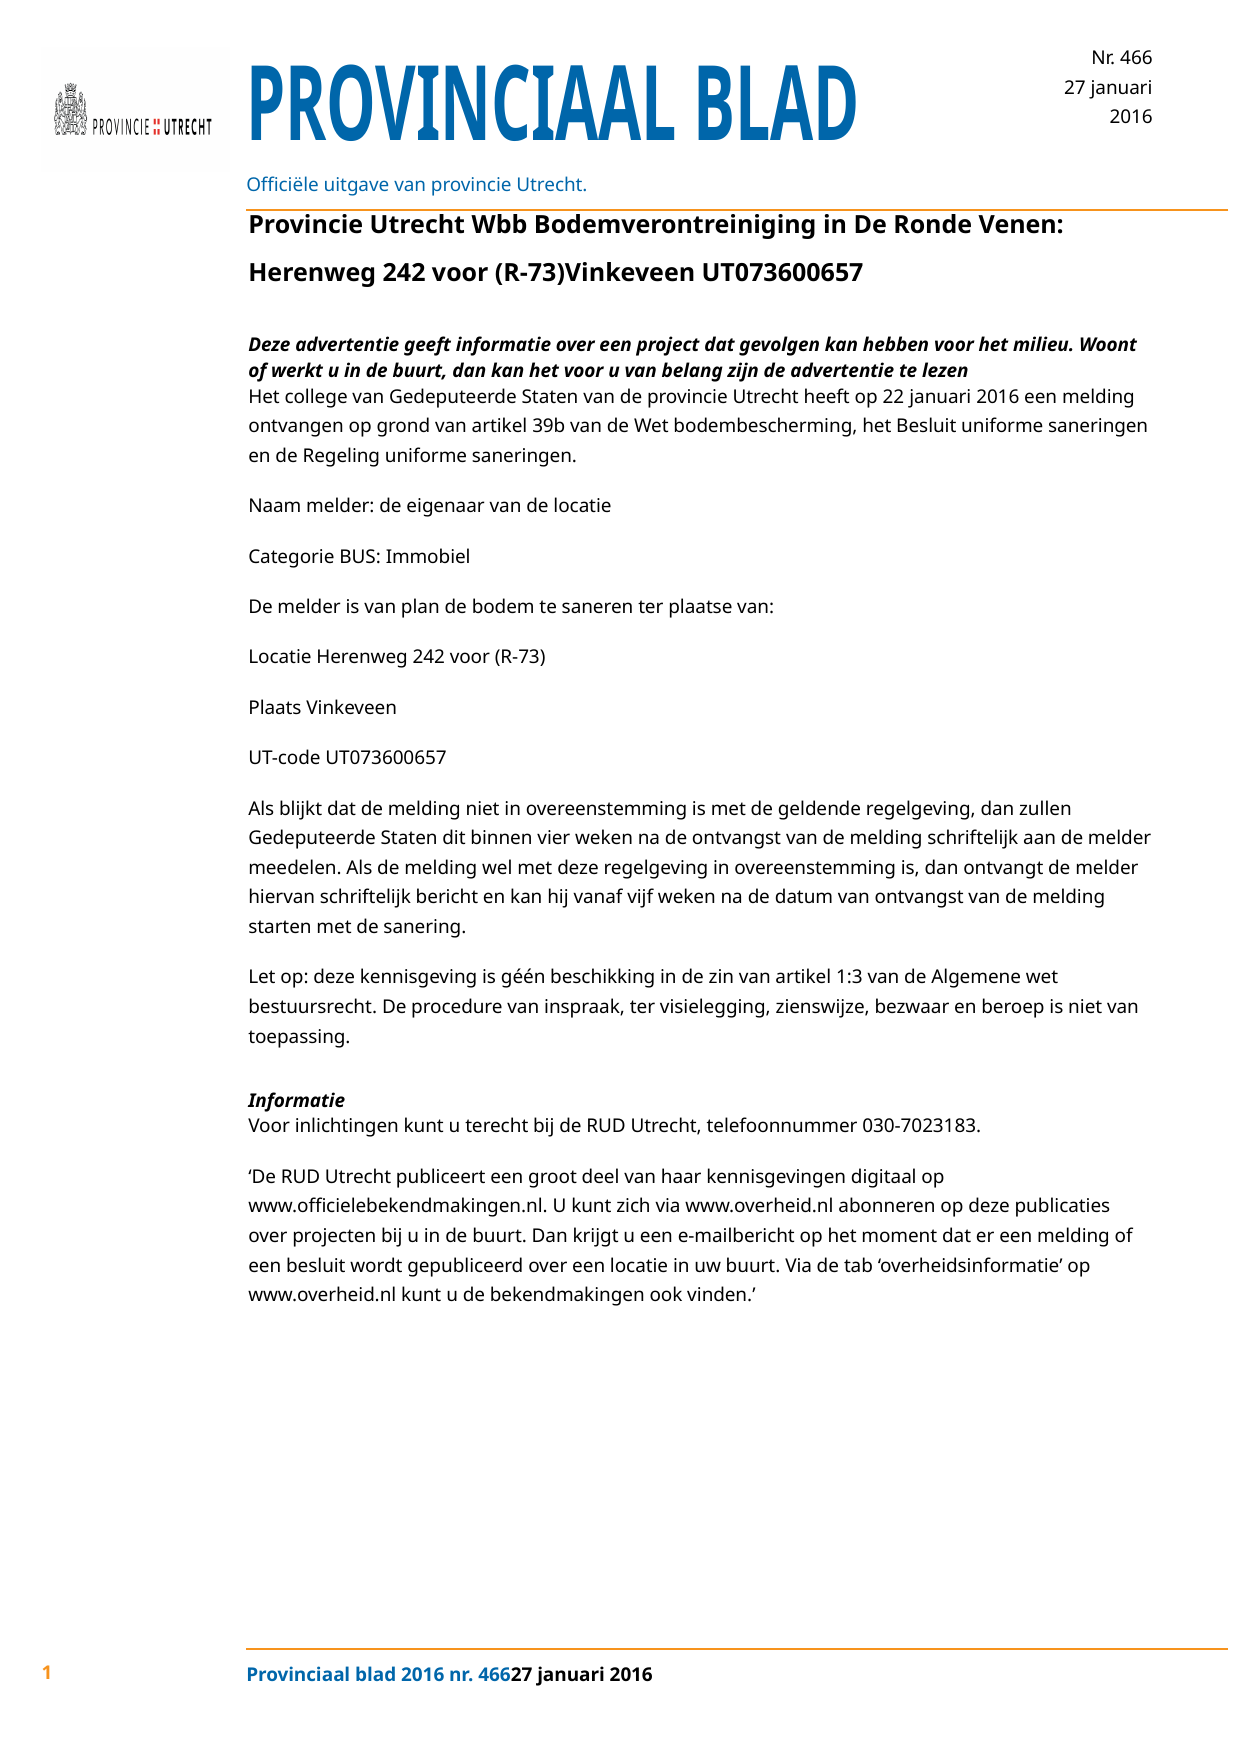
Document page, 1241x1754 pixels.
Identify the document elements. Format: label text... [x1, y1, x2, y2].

text ‘De RUD Utrecht publiceert een groot deel van haar kennisgevingen digitaal op www.officielebekendmakingen.nl. U kunt zich via www.overheid.nl abonneren op deze publicaties over projecten bij u in de buurt. Dan krijgt u een e-mailbericht op het moment dat er een melding of een besluit wordt gepubliceerd over een locatie in uw buurt. Via de tab ‘overheidsinformatie’ op www.overheid.nl kunt u de bekendmakingen ook vinden.’ [248, 1163, 1152, 1307]
text Categorie BUS: Immobiel [248, 543, 1152, 569]
text Locatie Herenweg 242 voor (R-73) [248, 644, 1152, 669]
text Informatie [248, 1087, 1152, 1113]
text UT-code UT073600657 [248, 744, 1152, 770]
text Plaats Vinkeveen [248, 694, 1152, 720]
text Als blijkt dat de melding niet in overeenstemming is met de geldende regelgeving, dan zullen Gedeputeerde Staten dit binnen vier weken na de ontvangst van de melding schriftelijk aan de melder meedelen. Als de melding wel met deze regelgeving in overeenstemming is, dan ontvangt de melder hiervan schriftelijk bericht en kan hij vanaf vijf weken na de datum van ontvangst van de melding starten met de sanering. [248, 795, 1152, 939]
text Voor inlichtingen kunt u terecht bij de RUD Utrecht, telefoonnummer 030-7023183. [248, 1113, 1152, 1138]
text Let op: deze kennisgeving is géén beschikking in de zin van artikel 1:3 van de Algemene wet bestuursrecht. De procedure van inspraak, ter visielegging, zienswijze, bezwaar en beroep is niet van toepassing. [248, 964, 1152, 1049]
text Naam melder: de eigenaar van de locatie [248, 492, 1152, 518]
text Provincie Utrecht Wbb Bodemverontreiniging in De Ronde Venen: Herenweg 242 voor (R-73)Vinkeveen UT073600657 [248, 211, 1152, 288]
picture [41, 47, 231, 172]
text Deze advertentie geeft informatie over een project dat gevolgen kan hebben voor het milieu. Woont of werkt u in de buurt, dan kan het voor u van belang zijn de advertentie te lezen [248, 331, 1152, 383]
text De melder is van plan de bodem te saneren ter plaatse van: [248, 593, 1152, 619]
text Het college van Gedeputeerde Staten van de provincie Utrecht heeft op 22 januari 2016 een melding ontvangen op grond van artikel 39b van de Wet bodembescherming, het Besluit uniforme saneringen en de Regeling uniforme saneringen. [248, 383, 1152, 468]
